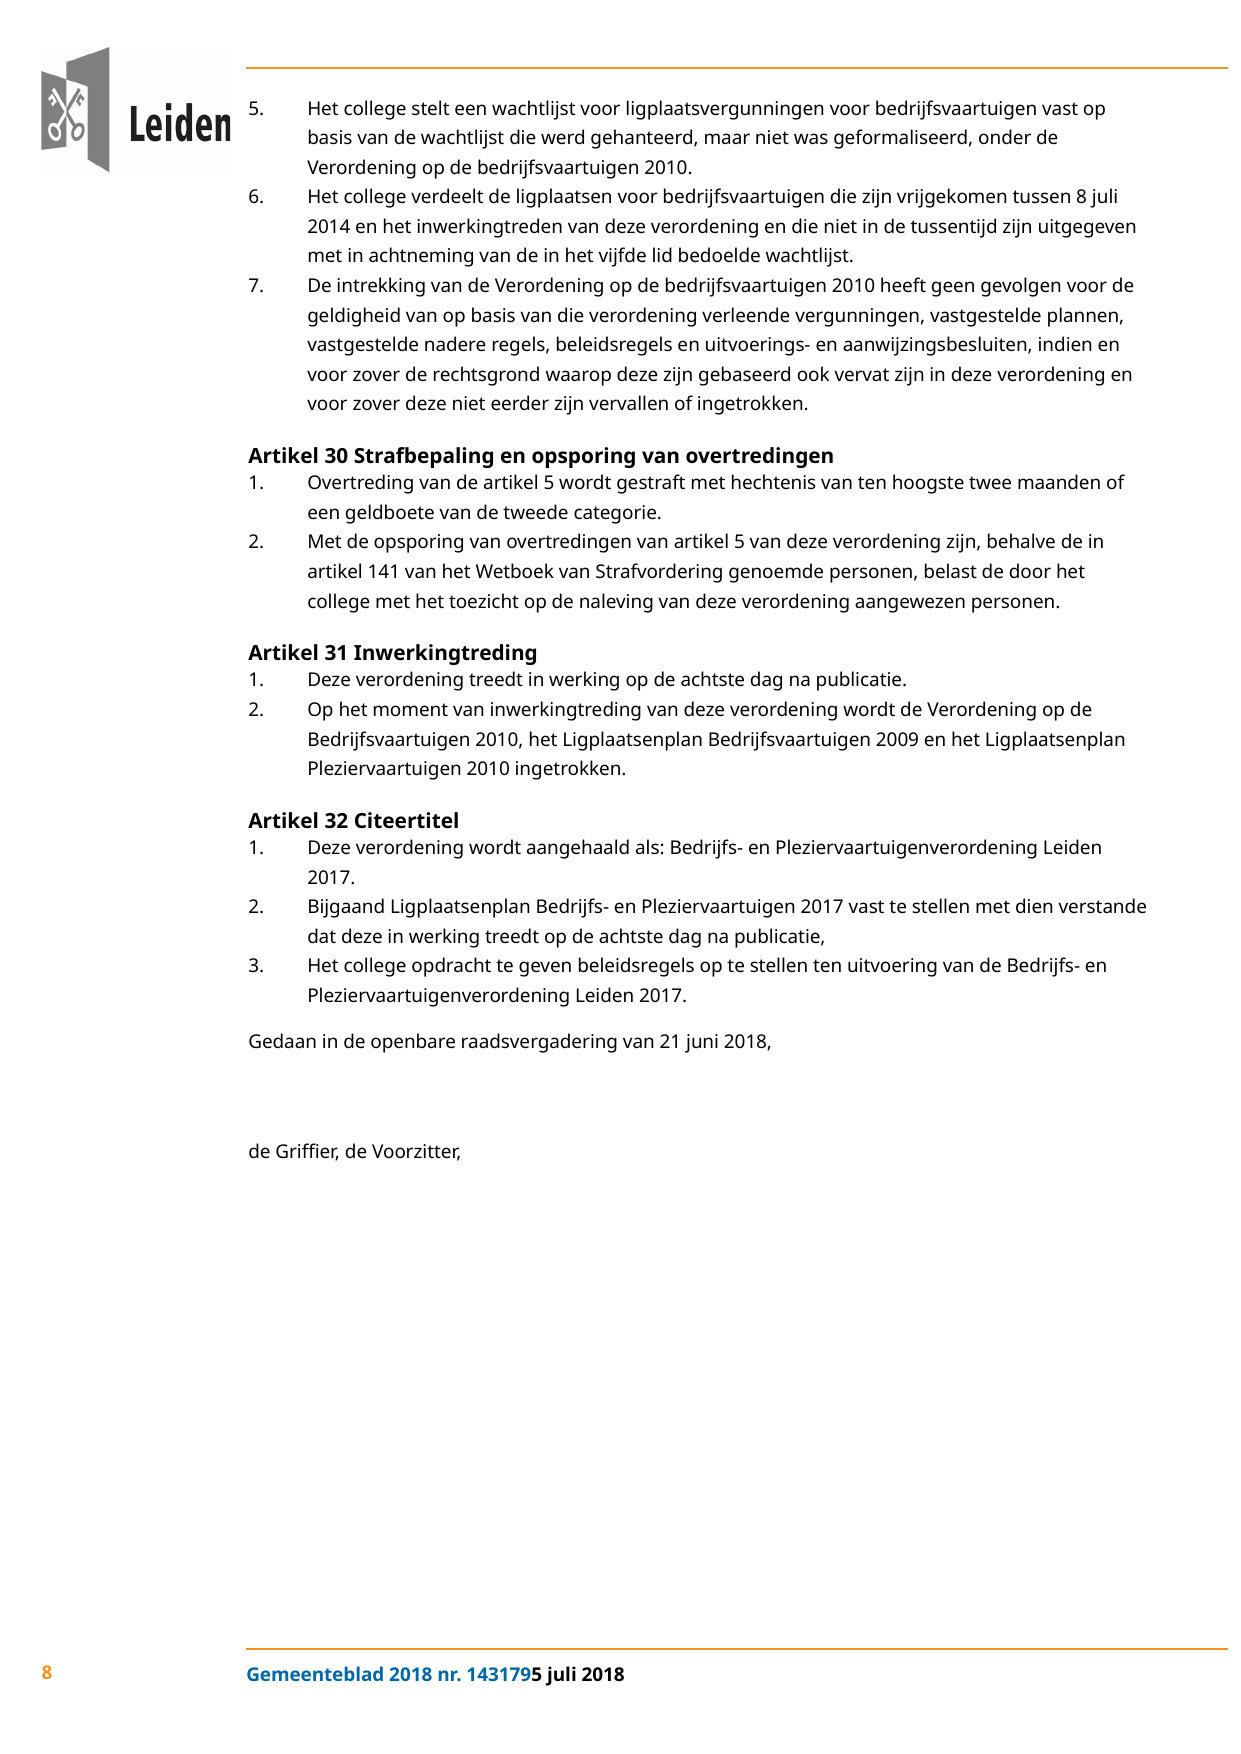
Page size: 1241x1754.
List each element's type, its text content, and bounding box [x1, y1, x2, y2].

list Bijgaand Ligplaatsenplan Bedrijfs- en Pleziervaartuigen 2017 vast te stellen met dien verstande dat deze in werking treedt op de achtste dag na publicatie, [248, 893, 1152, 949]
list Het college stelt een wachtlijst voor ligplaatsvergunningen voor bedrijfsvaartuigen vast op basis van de wachtlijst die werd gehanteerd, maar niet was geformaliseerd, onder de Verordening op de bedrijfsvaartuigen 2010. [248, 95, 1152, 180]
list Op het moment van inwerkingtreding van deze verordening wordt de Verordening op de Bedrijfsvaartuigen 2010, het Ligplaatsenplan Bedrijfsvaartuigen 2009 en het Ligplaatsenplan Pleziervaartuigen 2010 ingetrokken. [248, 696, 1152, 781]
text de Griffier, de Voorzitter, [248, 1138, 1152, 1164]
list Deze verordening wordt aangehaald als: Bedrijfs- en Pleziervaartuigenverordening Leiden 2017. [248, 834, 1152, 889]
text Artikel 31 Inwerkingtreding [248, 638, 1152, 667]
list Met de opsporing van overtredingen van artikel 5 van deze verordening zijn, behalve de in artikel 141 van het Wetboek van Strafvordering genoemde personen, belast de door het college met het toezicht op de naleving van deze verordening aangewezen personen. [248, 529, 1152, 613]
text Artikel 30 Strafbepaling en opsporing van overtredingen [248, 441, 1152, 469]
list Het college verdeelt de ligplaatsen voor bedrijfsvaartuigen die zijn vrijgekomen tussen 8 juli 2014 en het inwerkingtreden van deze verordening en die niet in de tussentijd zijn uitgegeven met in achtneming van de in het vijfde lid bedoelde wachtlijst. [248, 183, 1152, 268]
text Artikel 32 Citeertitel [248, 806, 1152, 834]
list De intrekking van de Verordening op de bedrijfsvaartuigen 2010 heeft geen gevolgen voor de geldigheid van op basis van die verordening verleende vergunningen, vastgestelde plannen, vastgestelde nadere regels, beleidsregels en uitvoerings- en aanwijzingsbesluiten, indien en voor zover de rechtsgrond waarop deze zijn gebaseerd ook vervat zijn in deze verordening en voor zover deze niet eerder zijn vervallen of ingetrokken. [248, 272, 1152, 416]
text Gedaan in de openbare raadsvergadering van 21 juni 2018, [248, 1028, 1152, 1053]
list Overtreding van de artikel 5 wordt gestraft met hechtenis van ten hoogste twee maanden of een geldboete van de tweede categorie. [248, 469, 1152, 525]
list Het college opdracht te geven beleidsregels op te stellen ten uitvoering van de Bedrijfs- en Pleziervaartuigenverordening Leiden 2017. [248, 953, 1152, 1008]
picture [41, 47, 231, 172]
list Deze verordening treedt in werking op de achtste dag na publicatie. [248, 667, 1152, 692]
